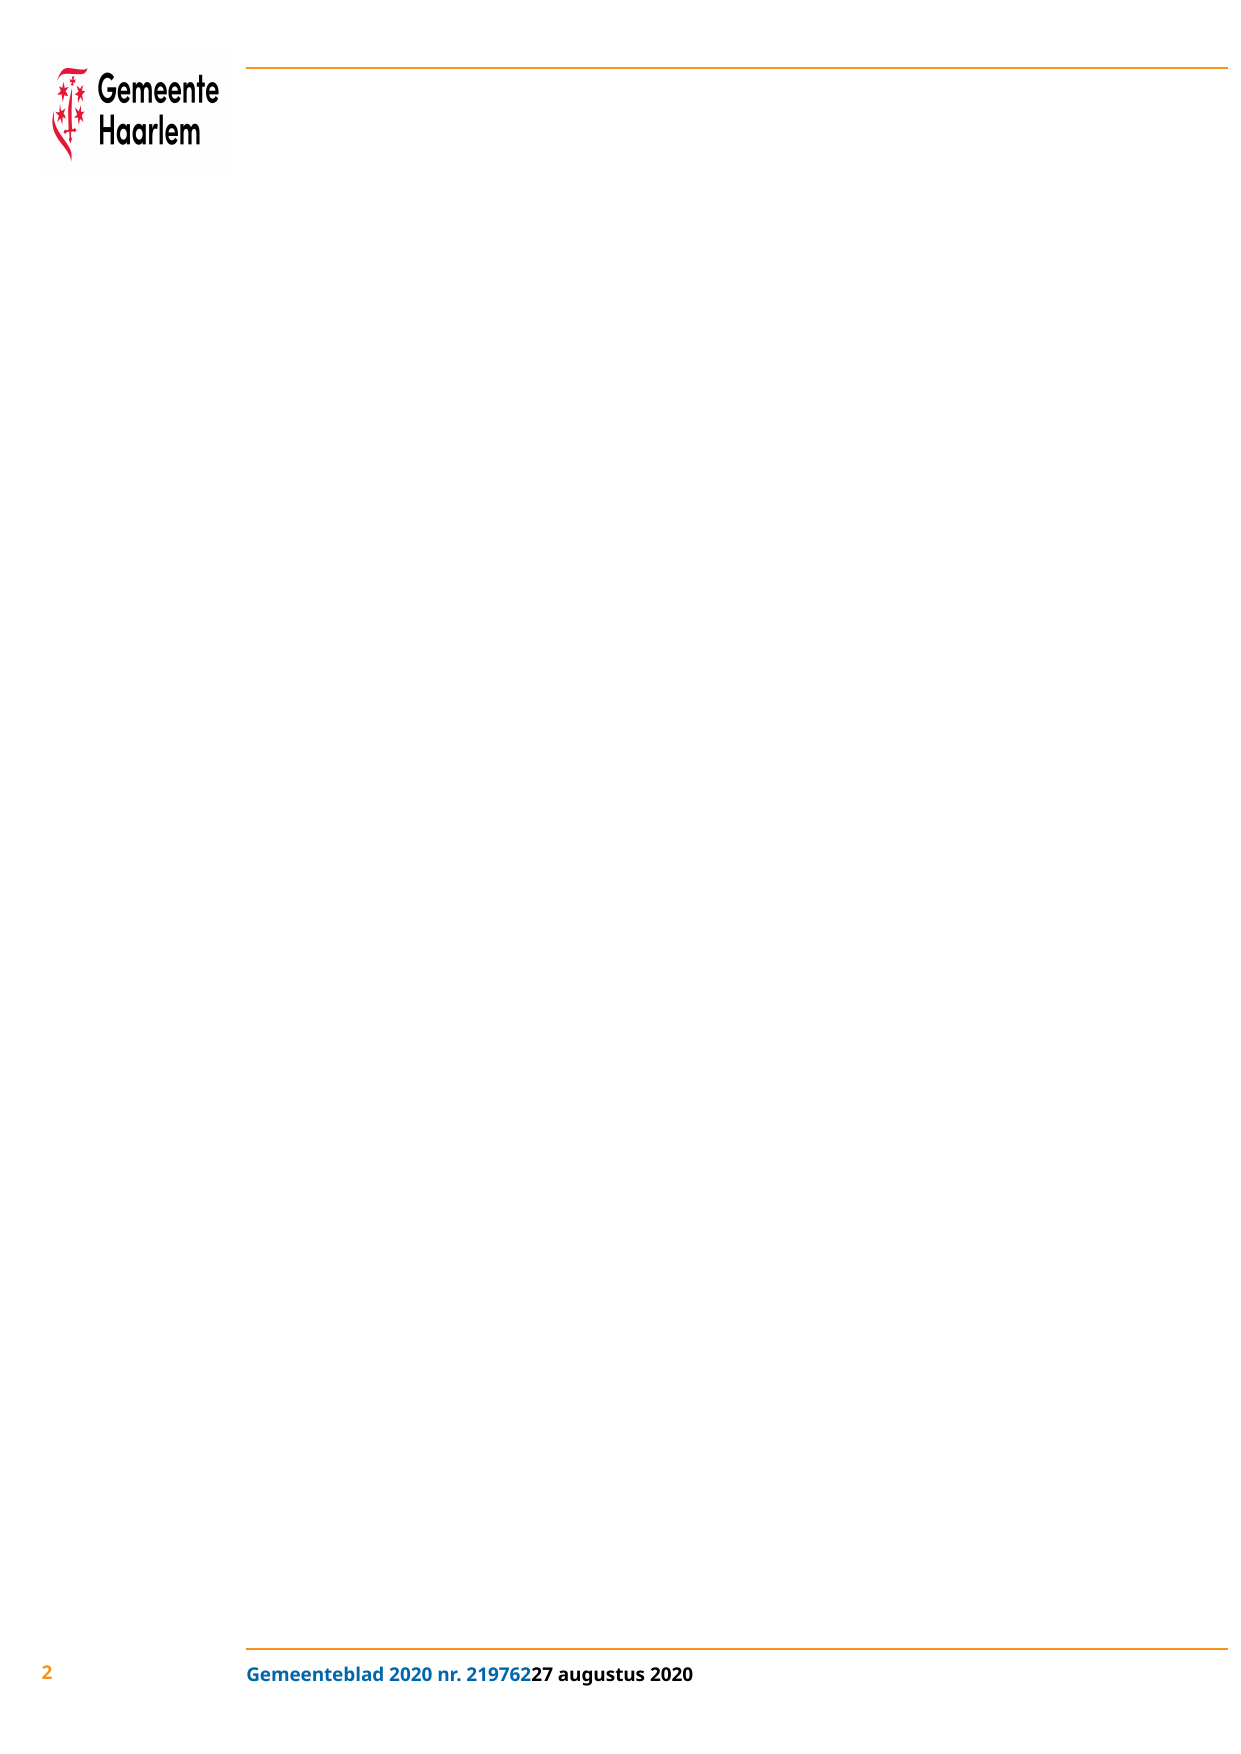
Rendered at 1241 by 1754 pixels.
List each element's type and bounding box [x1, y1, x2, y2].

picture [41, 47, 231, 172]
